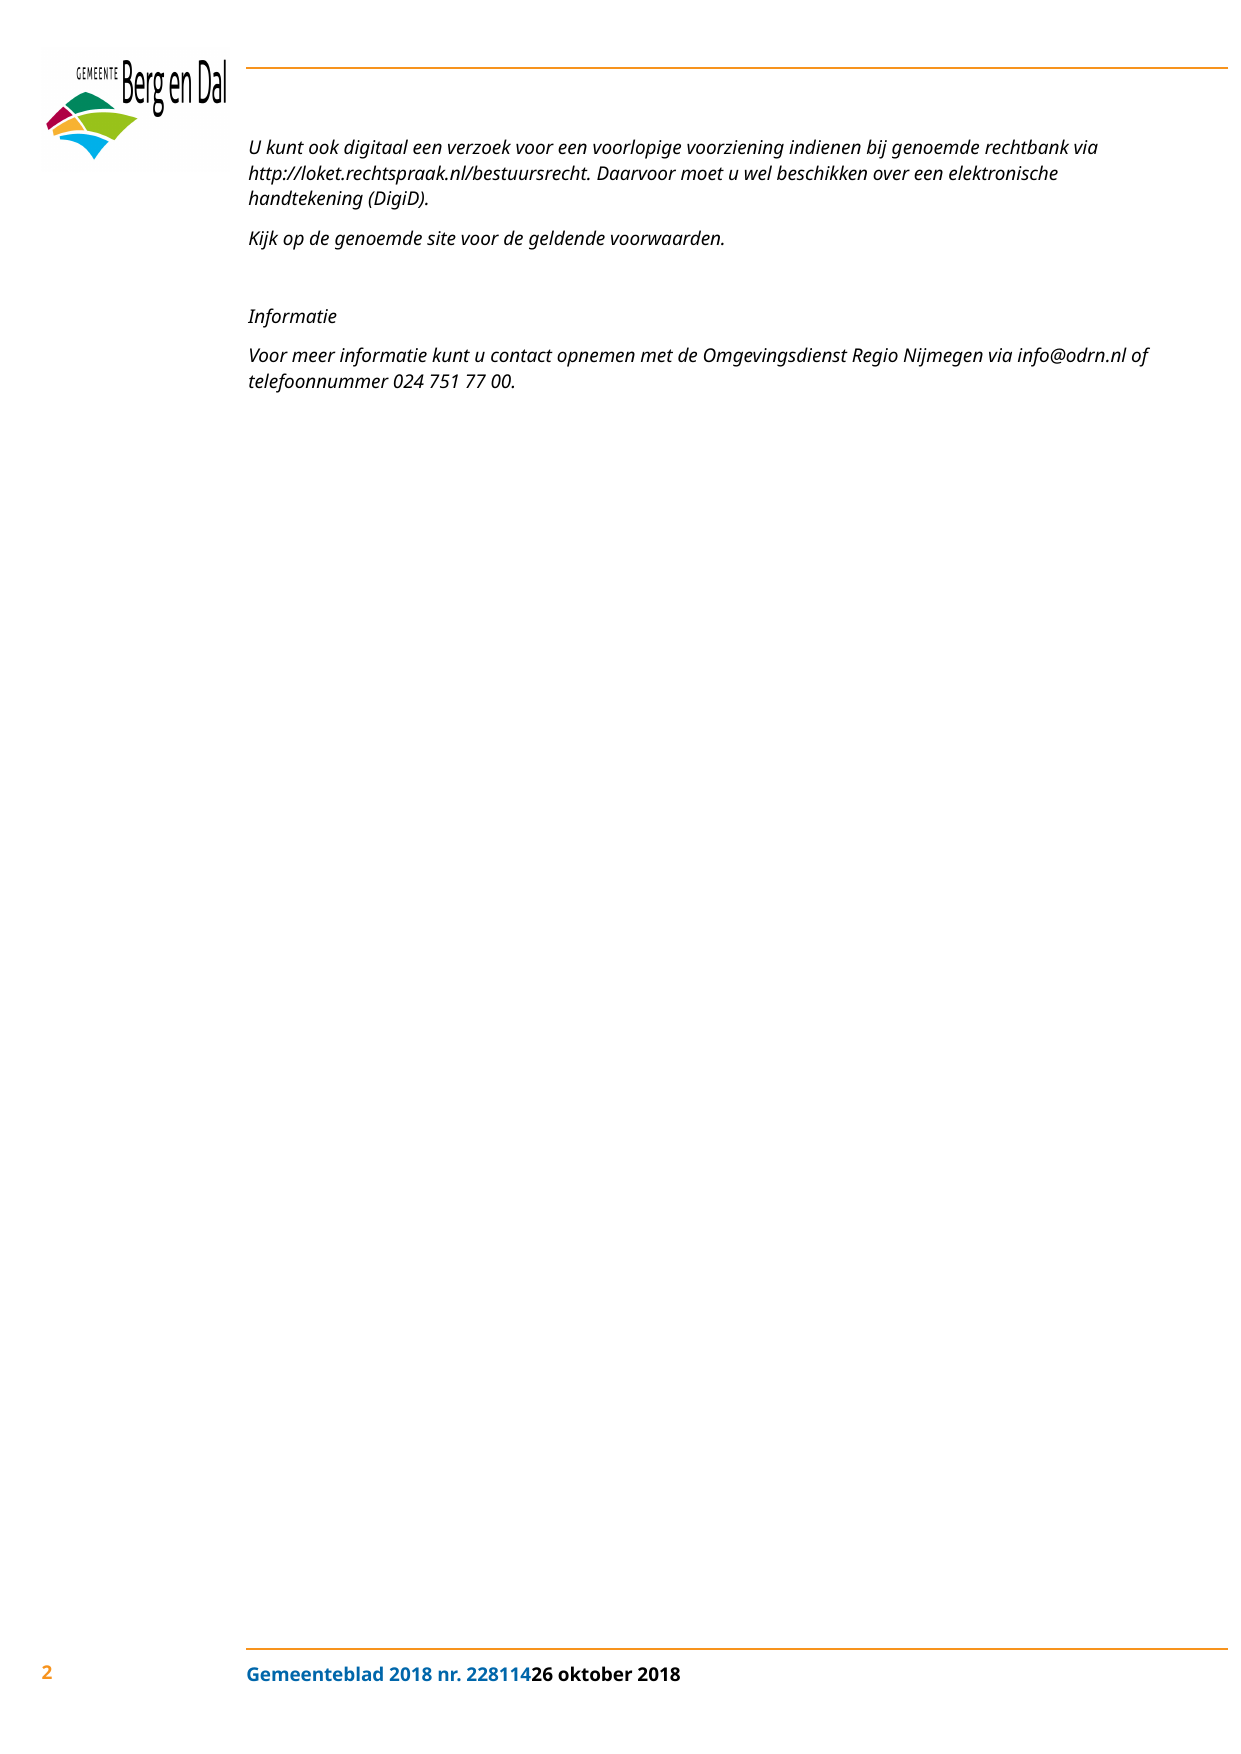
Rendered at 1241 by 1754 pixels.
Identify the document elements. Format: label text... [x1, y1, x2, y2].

picture [41, 47, 231, 172]
text Kijk op de genoemde site voor de geldende voorwaarden. [248, 225, 1152, 251]
text Voor meer informatie kunt u contact opnemen met de Omgevingsdienst Regio Nijmegen via info@odrn.nl of telefoonnummer 024 751 77 00. [248, 343, 1152, 394]
text U kunt ook digitaal een verzoek voor een voorlopige voorziening indienen bij genoemde rechtbank via http://loket.rechtspraak.nl/bestuursrecht. Daarvoor moet u wel beschikken over een elektronische handtekening (DigiD). [248, 134, 1152, 211]
text Informatie [248, 303, 1152, 329]
